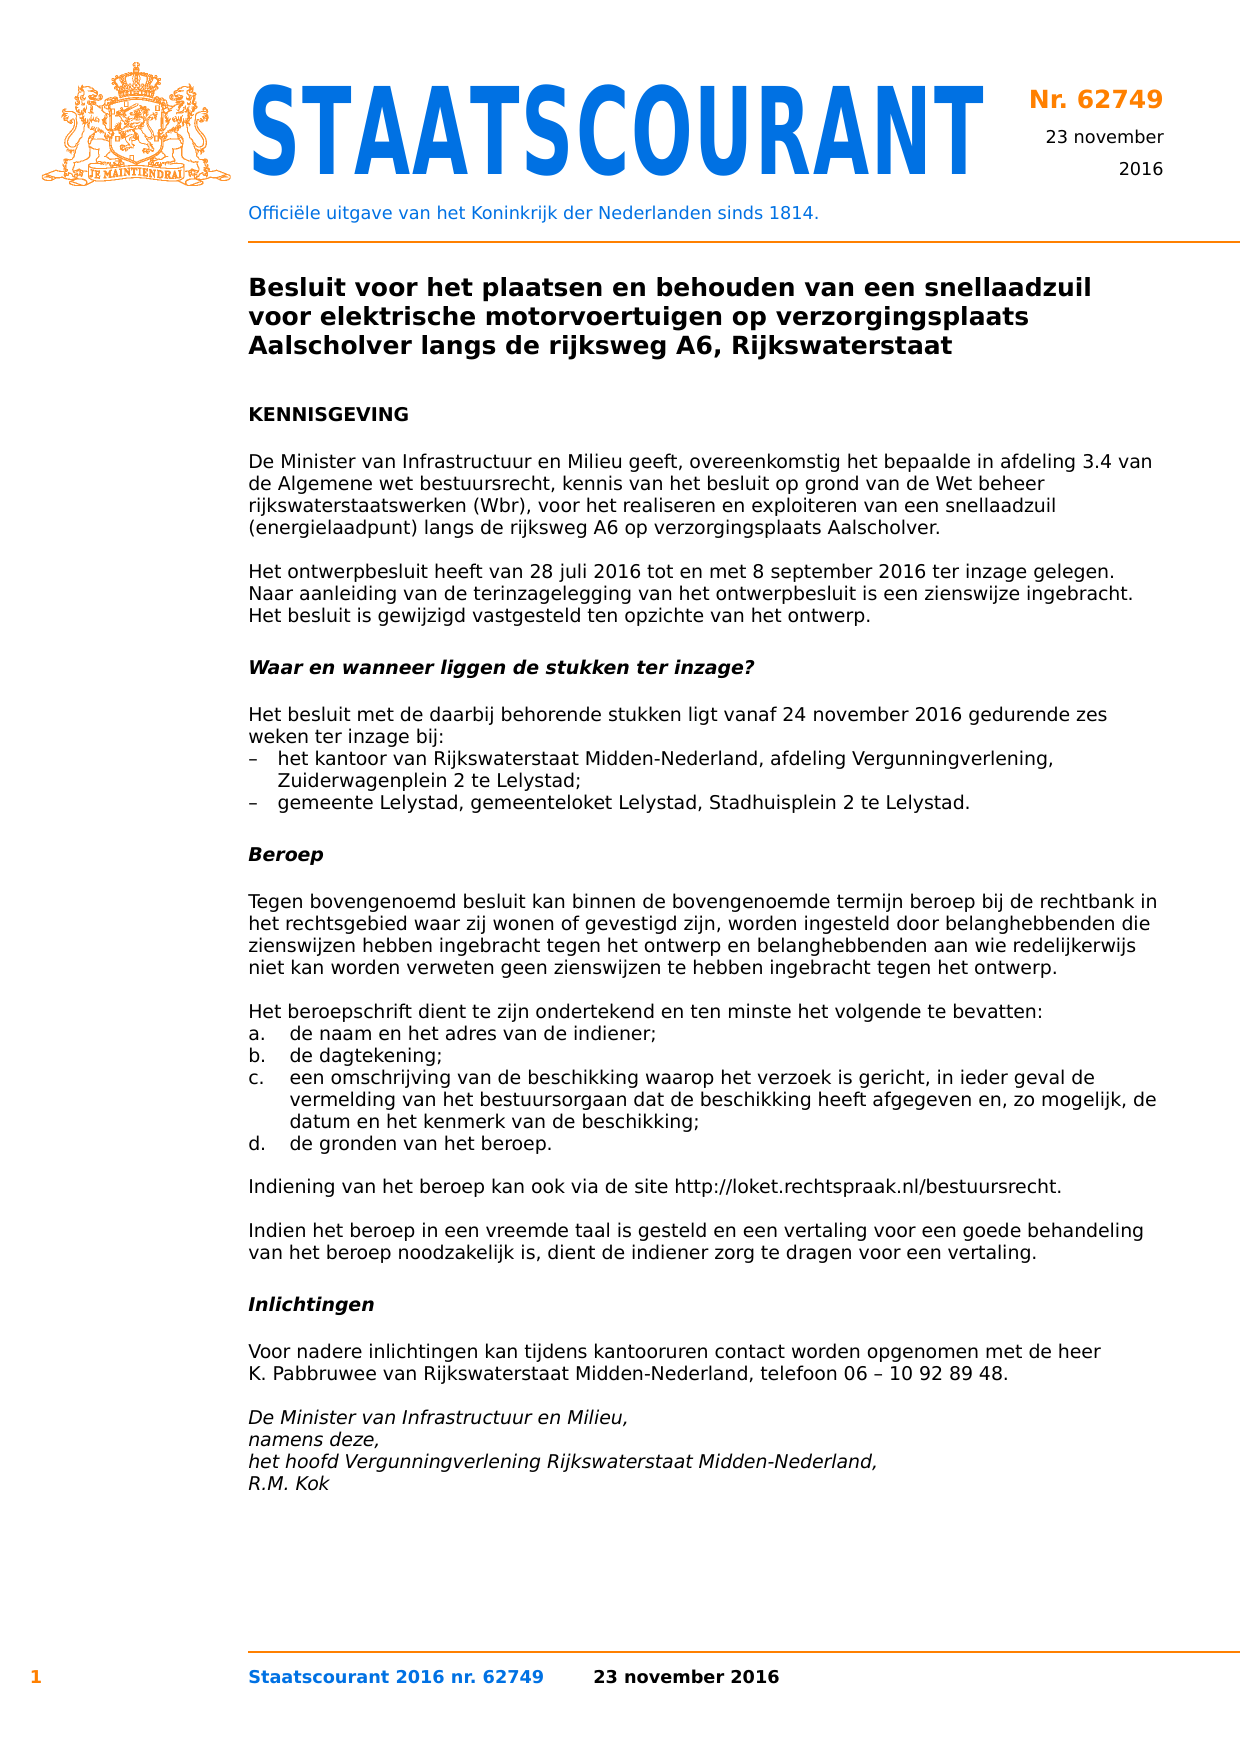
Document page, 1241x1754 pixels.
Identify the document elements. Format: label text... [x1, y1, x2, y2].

table_cell Officiële uitgave van het Koninkrijk der Nederlanden sinds 1814. [248, 203, 1240, 241]
picture [41, 62, 231, 186]
text b. de dagtekening; [248, 1044, 1163, 1067]
text a. de naam en het adres van de indiener; [248, 1023, 1163, 1044]
subtitle Inlichtingen [248, 1294, 1163, 1316]
subtitle Besluit voor het plaatsen en behouden van een snellaadzuil voor elektrische motorvoertuigen op verzorgingsplaats Aalscholver langs de rijksweg A6, Rijkswaterstaat [248, 273, 1163, 361]
table_cell 2016 [998, 153, 1240, 203]
table_header STAATSCOURANT [248, 62, 998, 203]
text Indiening van het beroep kan ook via de site http://loket.rechtspraak.nl/bestuursrecht. [248, 1176, 1163, 1198]
text De Minister van Infrastructuur en Milieu geeft, overeenkomstig het bepaalde in afdeling 3.4 van de Algemene wet bestuursrecht, kennis van het besluit op grond van de Wet beheer rijkswaterstaatswerken (Wbr), voor het realiseren en exploiteren van een snellaadzuil (energielaadpunt) langs de rijksweg A6 op verzorgingsplaats Aalscholver. [248, 451, 1163, 539]
text Indien het beroep in een vreemde taal is gesteld en een vertaling voor een goede behandeling van het beroep noodzakelijk is, dient de indiener zorg te dragen voor een vertaling. [248, 1220, 1163, 1264]
text – gemeente Lelystad, gemeenteloket Lelystad, Stadhuisplein 2 te Lelystad. [248, 792, 1163, 814]
text d. de gronden van het beroep. [248, 1132, 1163, 1154]
text Tegen bovengenoemd besluit kan binnen de bovengenoemde termijn beroep bij de rechtbank in het rechtsgebied waar zij wonen of gevestigd zijn, worden ingesteld door belanghebbenden die zienswijzen hebben ingebracht tegen het ontwerp en belanghebbenden aan wie redelijkerwijs niet kan worden verweten geen zienswijzen te hebben ingebracht tegen het ontwerp. [248, 891, 1163, 979]
table_header [25, 62, 248, 241]
subtitle KENNISGEVING [248, 404, 1163, 426]
text c. een omschrijving van de beschikking waarop het verzoek is gericht, in ieder geval de vermelding van het bestuursorgaan dat de beschikking heeft afgegeven en, zo mogelijk, de datum en het kenmerk van de beschikking; [248, 1067, 1163, 1132]
text Het ontwerpbesluit heeft van 28 juli 2016 tot en met 8 september 2016 ter inzage gelegen. Naar aanleiding van de terinzagelegging van het ontwerpbesluit is een zienswijze ingebracht. Het besluit is gewijzigd vastgesteld ten opzichte van het ontwerp. [248, 561, 1163, 627]
subtitle Waar en wanneer liggen de stukken ter inzage? [248, 657, 1163, 679]
text De Minister van Infrastructuur en Milieu, namens deze, het hoofd Vergunningverlening Rijkswaterstaat Midden-Nederland, R.M. Kok [248, 1407, 1163, 1495]
table_header Nr. 62749 [998, 62, 1240, 121]
table_cell 23 november [998, 121, 1240, 153]
text – het kantoor van Rijkswaterstaat Midden-Nederland, afdeling Vergunningverlening, Zuiderwagenplein 2 te Lelystad; [248, 748, 1163, 792]
text Het beroepschrift dient te zijn ondertekend en ten minste het volgende te bevatten: [248, 1001, 1163, 1023]
text Voor nadere inlichtingen kan tijdens kantooruren contact worden opgenomen met de heer K. Pabbruwee van Rijkswaterstaat Midden-Nederland, telefoon 06 – 10 92 89 48. [248, 1341, 1163, 1385]
text Het besluit met de daarbij behorende stukken ligt vanaf 24 november 2016 gedurende zes weken ter inzage bij: [248, 704, 1163, 748]
subtitle Beroep [248, 844, 1163, 866]
